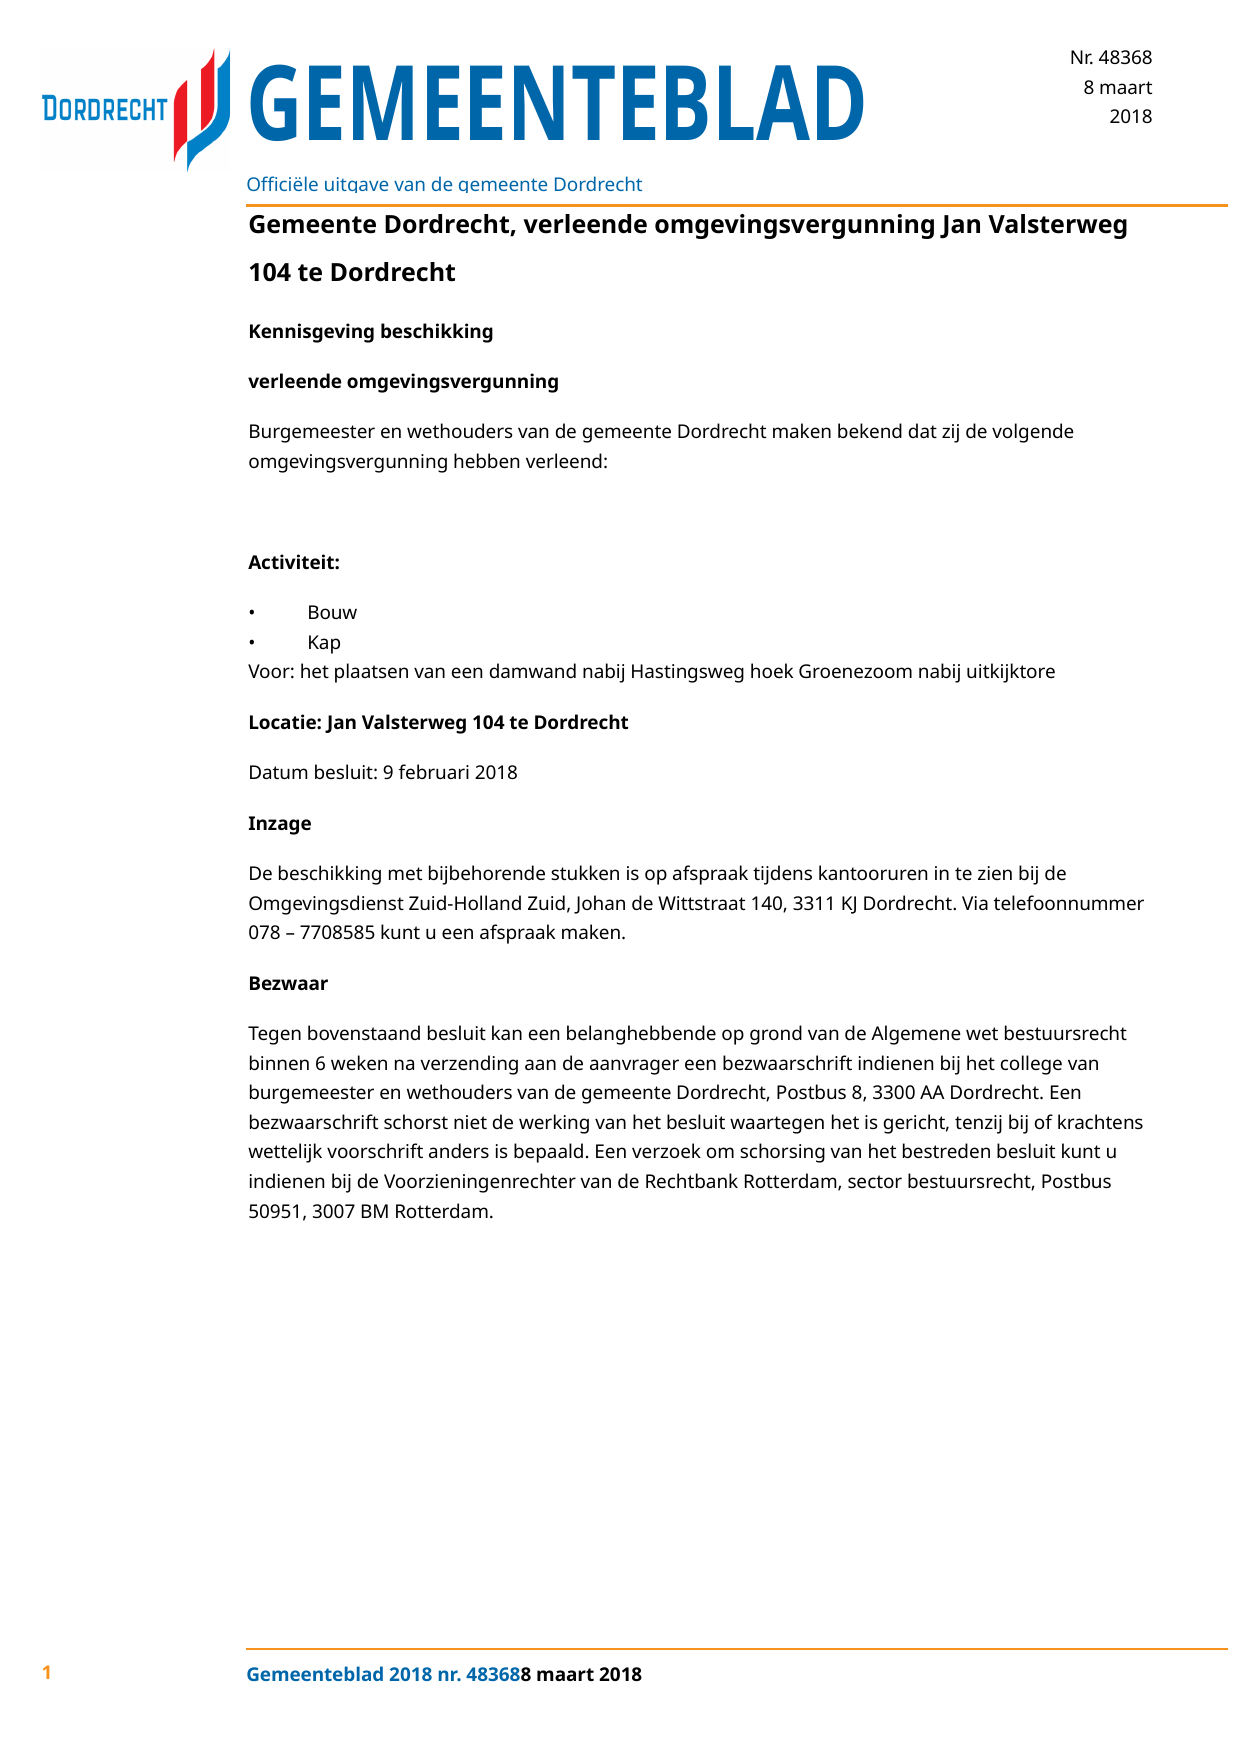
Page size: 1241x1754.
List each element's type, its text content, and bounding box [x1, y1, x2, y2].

text Locatie: Jan Valsterweg 104 te Dordrecht [248, 709, 1152, 735]
text Bezwaar [248, 970, 1152, 996]
text Tegen bovenstaand besluit kan een belanghebbende op grond van de Algemene wet bestuursrecht binnen 6 weken na verzending aan de aanvrager een bezwaarschrift indienen bij het college van burgemeester en wethouders van de gemeente Dordrecht, Postbus 8, 3300 AA Dordrecht. Een bezwaarschrift schorst niet de werking van het besluit waartegen het is gericht, tenzij bij of krachtens wettelijk voorschrift anders is bepaald. Een verzoek om schorsing van het bestreden besluit kunt u indienen bij de Voorzieningenrechter van de Rechtbank Rotterdam, sector bestuursrecht, Postbus 50951, 3007 BM Rotterdam. [248, 1020, 1152, 1224]
list Kap [248, 629, 1152, 655]
text Inzage [248, 810, 1152, 836]
text Activiteit: [248, 549, 1152, 575]
text Voor: het plaatsen van een damwand nabij Hastingsweg hoek Groenezoom nabij uitkijktore [248, 659, 1152, 684]
text De beschikking met bijbehorende stukken is op afspraak tijdens kantooruren in te zien bij de Omgevingsdienst Zuid-Holland Zuid, Johan de Wittstraat 140, 3311 KJ Dordrecht. Via telefoonnummer 078 – 7708585 kunt u een afspraak maken. [248, 860, 1152, 945]
picture [41, 47, 231, 172]
text Gemeente Dordrecht, verleende omgevingsvergunning Jan Valsterweg 104 te Dordrecht [248, 207, 1152, 288]
text verleende omgevingsvergunning [248, 368, 1152, 394]
list Bouw [248, 599, 1152, 625]
text Kennisgeving beschikking [248, 318, 1152, 344]
text Burgemeester en wethouders van de gemeente Dordrecht maken bekend dat zij de volgende omgevingsvergunning hebben verleend: [248, 419, 1152, 474]
text Datum besluit: 9 februari 2018 [248, 759, 1152, 785]
